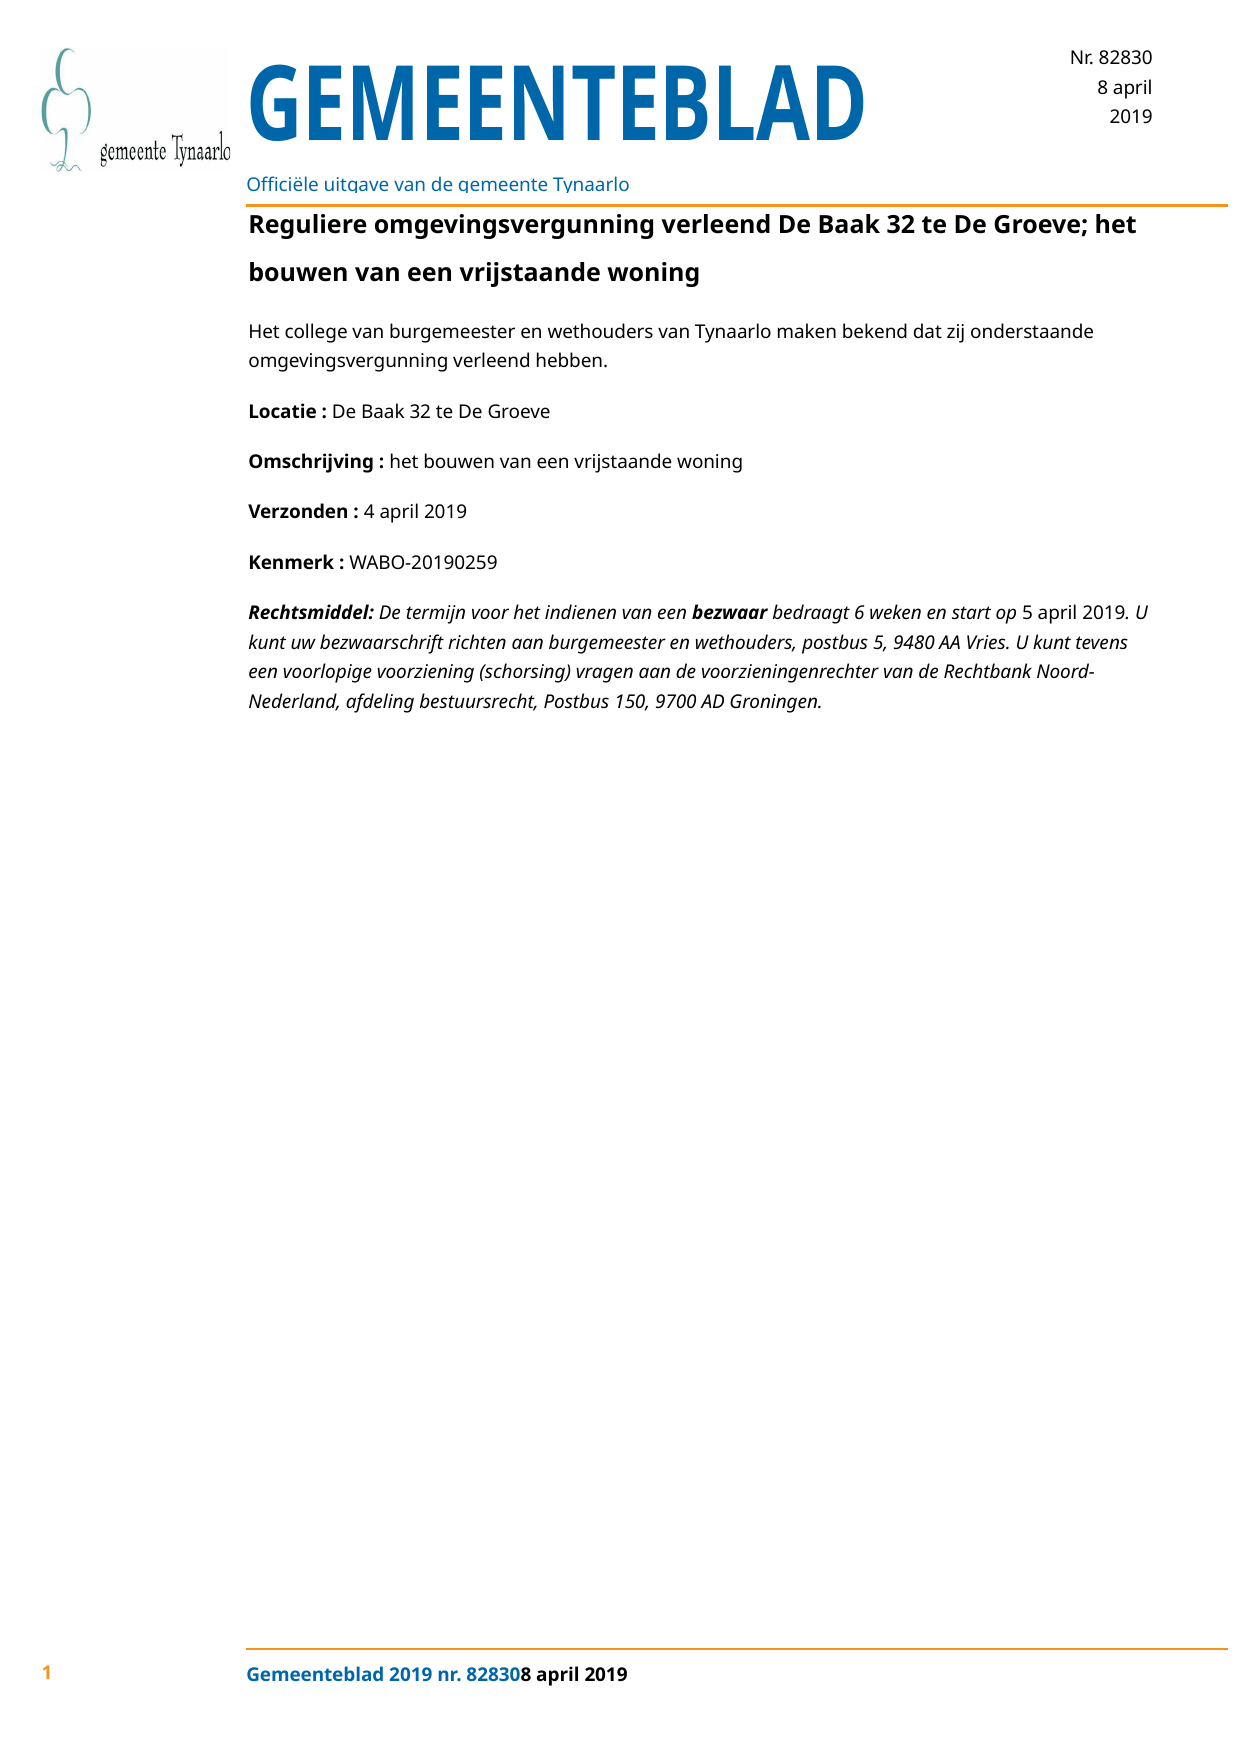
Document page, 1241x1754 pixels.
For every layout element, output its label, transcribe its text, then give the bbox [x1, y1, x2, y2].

text Reguliere omgevingsvergunning verleend De Baak 32 te De Groeve; het bouwen van een vrijstaande woning [248, 207, 1152, 288]
text Verzonden : 4 april 2019 [248, 499, 1152, 524]
text Kenmerk : WABO-20190259 [248, 549, 1152, 575]
text Het college van burgemeester en wethouders van Tynaarlo maken bekend dat zij onderstaande omgevingsvergunning verleend hebben. [248, 318, 1152, 373]
text Locatie : De Baak 32 te De Groeve [248, 398, 1152, 424]
picture [41, 47, 231, 172]
text Rechtsmiddel: De termijn voor het indienen van een bezwaar bedraagt 6 weken en start op 5 april 2019. U kunt uw bezwaarschrift richten aan burgemeester en wethouders, postbus 5, 9480 AA Vries. U kunt tevens een voorlopige voorziening (schorsing) vragen aan de voorzieningenrechter van de Rechtbank Noord-Nederland, afdeling bestuursrecht, Postbus 150, 9700 AD Groningen. [248, 599, 1152, 714]
text Omschrijving : het bouwen van een vrijstaande woning [248, 448, 1152, 474]
